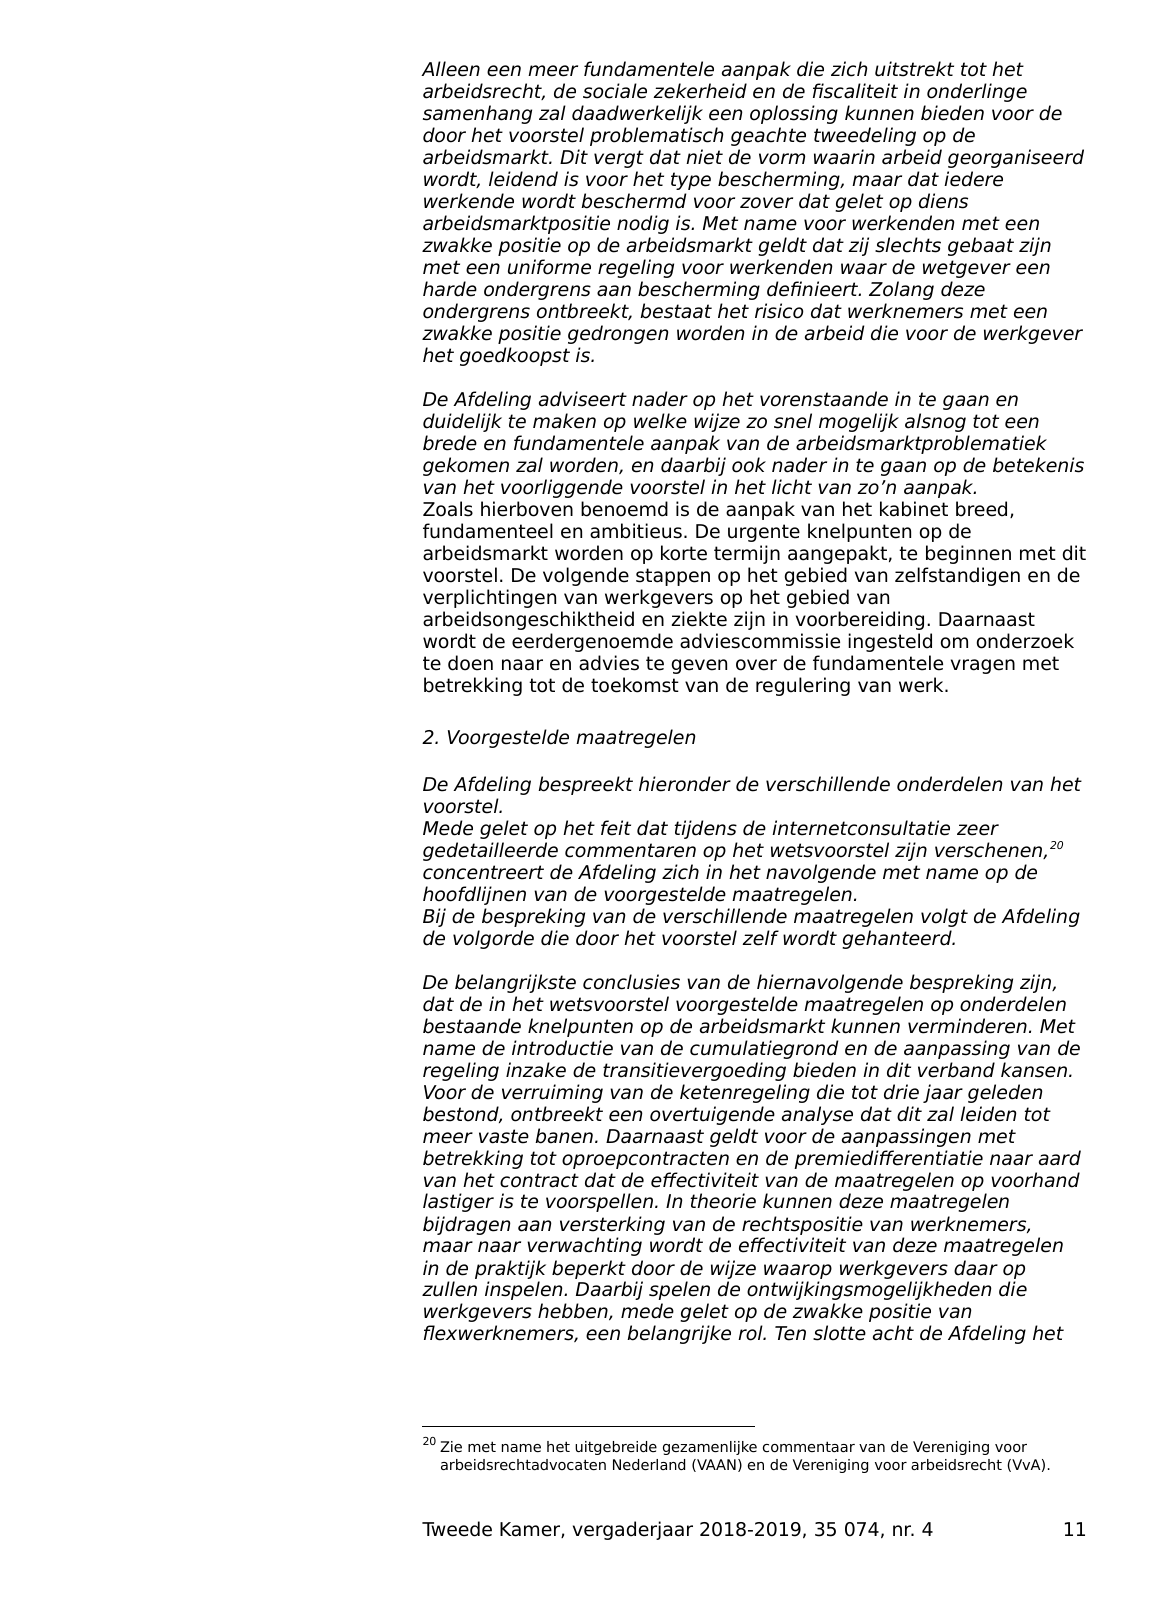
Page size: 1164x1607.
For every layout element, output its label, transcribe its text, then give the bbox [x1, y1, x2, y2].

subtitle 2. Voorgestelde maatregelen [422, 727, 1087, 749]
text De Afdeling bespreekt hieronder de verschillende onderdelen van het voorstel. [422, 774, 1087, 818]
text Alleen een meer fundamentele aanpak die zich uitstrekt tot het arbeidsrecht, de sociale zekerheid en de fiscaliteit in onderlinge samenhang zal daadwerkelijk een oplossing kunnen bieden voor de door het voorstel problematisch geachte tweedeling op de arbeidsmarkt. Dit vergt dat niet de vorm waarin arbeid georganiseerd wordt, leidend is voor het type bescherming, maar dat iedere werkende wordt beschermd voor zover dat gelet op diens arbeidsmarktpositie nodig is. Met name voor werkenden met een zwakke positie op de arbeidsmarkt geldt dat zij slechts gebaat zijn met een uniforme regeling voor werkenden waar de wetgever een harde ondergrens aan bescherming definieert. Zolang deze ondergrens ontbreekt, bestaat het risico dat werknemers met een zwakke positie gedrongen worden in de arbeid die voor de werkgever het goedkoopst is. [422, 59, 1087, 367]
text Mede gelet op het feit dat tijdens de internetconsultatie zeer gedetailleerde commentaren op het wetsvoorstel zijn verschenen, concentreert de Afdeling zich in het navolgende met name op de hoofdlijnen van de voorgestelde maatregelen. [422, 818, 1087, 906]
text Bij de bespreking van de verschillende maatregelen volgt de Afdeling de volgorde die door het voorstel zelf wordt gehanteerd. [422, 906, 1087, 949]
text De belangrijkste conclusies van de hiernavolgende bespreking zijn, dat de in het wetsvoorstel voorgestelde maatregelen op onderdelen bestaande knelpunten op de arbeidsmarkt kunnen verminderen. Met name de introductie van de cumulatiegrond en de aanpassing van de regeling inzake de transitievergoeding bieden in dit verband kansen. Voor de verruiming van de ketenregeling die tot drie jaar geleden bestond, ontbreekt een overtuigende analyse dat dit zal leiden tot meer vaste banen. Daarnaast geldt voor de aanpassingen met betrekking tot oproepcontracten en de premiedifferentiatie naar aard van het contract dat de effectiviteit van de maatregelen op voorhand lastiger is te voorspellen. In theorie kunnen deze maatregelen bijdragen aan versterking van de rechtspositie van werknemers, maar naar verwachting wordt de effectiviteit van deze maatregelen in de praktijk beperkt door de wijze waarop werkgevers daar op zullen inspelen. Daarbij spelen de ontwijkingsmogelijkheden die werkgevers hebben, mede gelet op de zwakke positie van flexwerknemers, een belangrijke rol. Ten slotte acht de Afdeling het [422, 972, 1087, 1345]
text Zoals hierboven benoemd is de aanpak van het kabinet breed, fundamenteel en ambitieus. De urgente knelpunten op de arbeidsmarkt worden op korte termijn aangepakt, te beginnen met dit voorstel. De volgende stappen op het gebied van zelfstandigen en de verplichtingen van werkgevers op het gebied van arbeidsongeschiktheid en ziekte zijn in voorbereiding. Daarnaast wordt de eerdergenoemde adviescommissie ingesteld om onderzoek te doen naar en advies te geven over de fundamentele vragen met betrekking tot de toekomst van de regulering van werk. [422, 499, 1087, 697]
text De Afdeling adviseert nader op het vorenstaande in te gaan en duidelijk te maken op welke wijze zo snel mogelijk alsnog tot een brede en fundamentele aanpak van de arbeidsmarktproblematiek gekomen zal worden, en daarbij ook nader in te gaan op de betekenis van het voorliggende voorstel in het licht van zo’n aanpak. [422, 389, 1087, 499]
text Zie met name het uitgebreide gezamenlijke commentaar van de Vereniging voor arbeidsrechtadvocaten Nederland (VAAN) en de Vereniging voor arbeidsrecht (VvA). [422, 1435, 1087, 1474]
